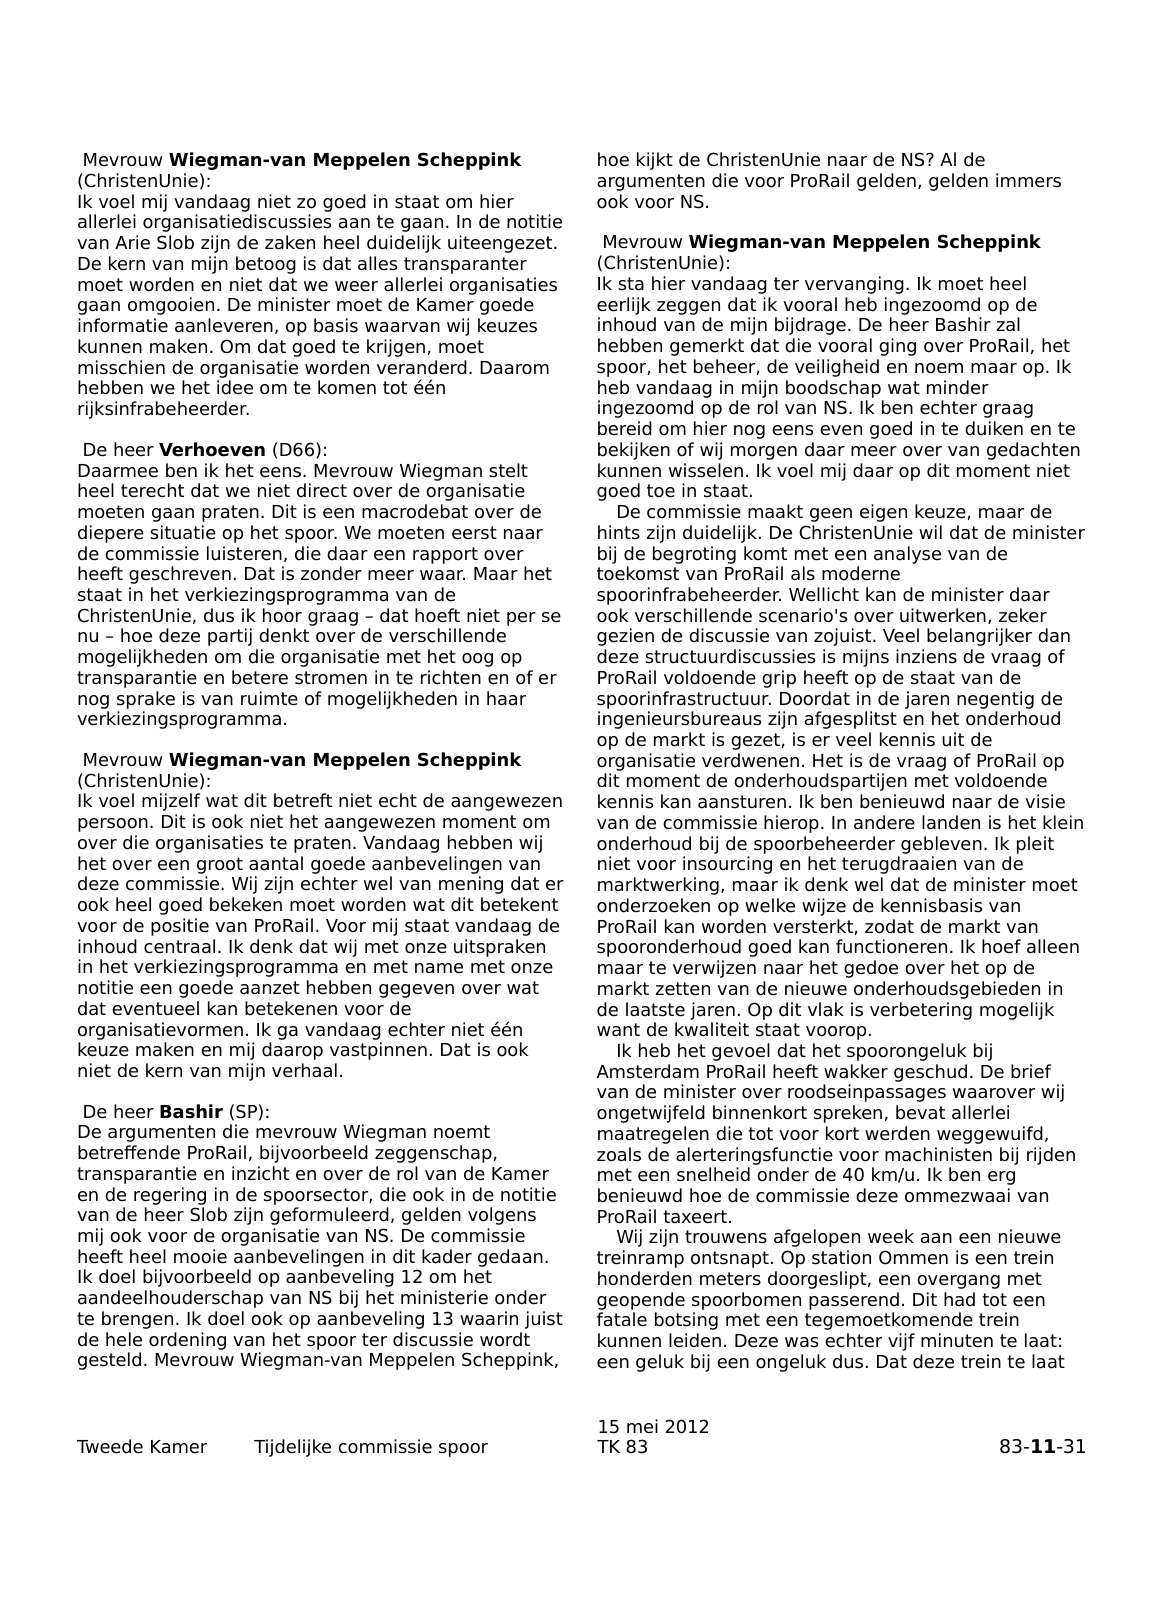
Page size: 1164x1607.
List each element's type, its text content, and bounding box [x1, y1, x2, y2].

text Ik sta hier vandaag ter vervanging. Ik moet heel eerlijk zeggen dat ik vooral heb ingezoomd op de inhoud van de mijn bijdrage. De heer Bashir zal hebben gemerkt dat die vooral ging over ProRail, het spoor, het beheer, de veiligheid en noem maar op. Ik heb vandaag in mijn boodschap wat minder ingezoomd op de rol van NS. Ik ben echter graag bereid om hier nog eens even goed in te duiken en te bekijken of wij morgen daar meer over van gedachten kunnen wisselen. Ik voel mij daar op dit moment niet goed toe in staat. [596, 274, 1087, 502]
text De argumenten die mevrouw Wiegman noemt betreffende ProRail, bijvoorbeeld zeggenschap, transparantie en inzicht en over de rol van de Kamer en de regering in de spoorsector, die ook in de notitie van de heer Slob zijn geformuleerd, gelden volgens mij ook voor de organisatie van NS. De commissie heeft heel mooie aanbevelingen in dit kader gedaan. Ik doel bijvoorbeeld op aanbeveling 12 om het aandeelhouderschap van NS bij het ministerie onder te brengen. Ik doel ook op aanbeveling 13 waarin juist de hele ordening van het spoor ter discussie wordt gesteld. Mevrouw Wiegman-van Meppelen Scheppink, [77, 1122, 567, 1371]
text hoe kijkt de ChristenUnie naar de NS? Al de argumenten die voor ProRail gelden, gelden immers ook voor NS. [596, 150, 1087, 212]
text Ik voel mijzelf wat dit betreft niet echt de aangewezen persoon. Dit is ook niet het aangewezen moment om over die organisaties te praten. Vandaag hebben wij het over een groot aantal goede aanbevelingen van deze commissie. Wij zijn echter wel van mening dat er ook heel goed bekeken moet worden wat dit betekent voor de positie van ProRail. Voor mij staat vandaag de inhoud centraal. Ik denk dat wij met onze uitspraken in het verkiezingsprogramma en met name met onze notitie een goede aanzet hebben gegeven over wat dat eventueel kan betekenen voor de organisatievormen. Ik ga vandaag echter niet één keuze maken en mij daarop vastpinnen. Dat is ook niet de kern van mijn verhaal. [77, 791, 567, 1082]
text De commissie maakt geen eigen keuze, maar de hints zijn duidelijk. De ChristenUnie wil dat de minister bij de begroting komt met een analyse van de toekomst van ProRail als moderne spoorinfrabeheerder. Wellicht kan de minister daar ook verschillende scenario's over uitwerken, zeker gezien de discussie van zojuist. Veel belangrijker dan deze structuurdiscussies is mijns inziens de vraag of ProRail voldoende grip heeft op de staat van de spoorinfrastructuur. Doordat in de jaren negentig de ingenieursbureaus zijn afgesplitst en het onderhoud op de markt is gezet, is er veel kennis uit de organisatie verdwenen. Het is de vraag of ProRail op dit moment de onderhoudspartijen met voldoende kennis kan aansturen. Ik ben benieuwd naar de visie van de commissie hierop. In andere landen is het klein onderhoud bij de spoorbeheerder gebleven. Ik pleit niet voor insourcing en het terugdraaien van de marktwerking, maar ik denk wel dat de minister moet onderzoeken op welke wijze de kennisbasis van ProRail kan worden versterkt, zodat de markt van spooronderhoud goed kan functioneren. Ik hoef alleen maar te verwijzen naar het gedoe over het op de markt zetten van de nieuwe onderhoudsgebieden in de laatste jaren. Op dit vlak is verbetering mogelijk want de kwaliteit staat voorop. [596, 502, 1087, 1041]
text Mevrouw Wiegman-van Meppelen Scheppink (ChristenUnie): [77, 750, 567, 791]
text Ik voel mij vandaag niet zo goed in staat om hier allerlei organisatiediscussies aan te gaan. In de notitie van Arie Slob zijn de zaken heel duidelijk uiteengezet. De kern van mijn betoog is dat alles transparanter moet worden en niet dat we weer allerlei organisaties gaan omgooien. De minister moet de Kamer goede informatie aanleveren, op basis waarvan wij keuzes kunnen maken. Om dat goed te krijgen, moet misschien de organisatie worden veranderd. Daarom hebben we het idee om te komen tot één rijksinfrabeheerder. [77, 192, 567, 420]
text De heer Bashir (SP): [77, 1102, 567, 1122]
text Ik heb het gevoel dat het spoorongeluk bij Amsterdam ProRail heeft wakker geschud. De brief van de minister over roodseinpassages waarover wij ongetwijfeld binnenkort spreken, bevat allerlei maatregelen die tot voor kort werden weggewuifd, zoals de alerteringsfunctie voor machinisten bij rijden met een snelheid onder de 40 km/u. Ik ben erg benieuwd hoe de commissie deze ommezwaai van ProRail taxeert. [596, 1041, 1087, 1227]
text Wij zijn trouwens afgelopen week aan een nieuwe treinramp ontsnapt. Op station Ommen is een trein honderden meters doorgeslipt, een overgang met geopende spoorbomen passerend. Dit had tot een fatale botsing met een tegemoetkomende trein kunnen leiden. Deze was echter vijf minuten te laat: een geluk bij een ongeluk dus. Dat deze trein te laat [596, 1227, 1087, 1372]
text Daarmee ben ik het eens. Mevrouw Wiegman stelt heel terecht dat we niet direct over de organisatie moeten gaan praten. Dit is een macrodebat over de diepere situatie op het spoor. We moeten eerst naar de commissie luisteren, die daar een rapport over heeft geschreven. Dat is zonder meer waar. Maar het staat in het verkiezingsprogramma van de ChristenUnie, dus ik hoor graag – dat hoeft niet per se nu – hoe deze partij denkt over de verschillende mogelijkheden om die organisatie met het oog op transparantie en betere stromen in te richten en of er nog sprake is van ruimte of mogelijkheden in haar verkiezingsprogramma. [77, 460, 567, 730]
text Mevrouw Wiegman-van Meppelen Scheppink (ChristenUnie): [77, 150, 567, 192]
text De heer Verhoeven (D66): [77, 440, 567, 460]
text Mevrouw Wiegman-van Meppelen Scheppink (ChristenUnie): [596, 232, 1087, 274]
